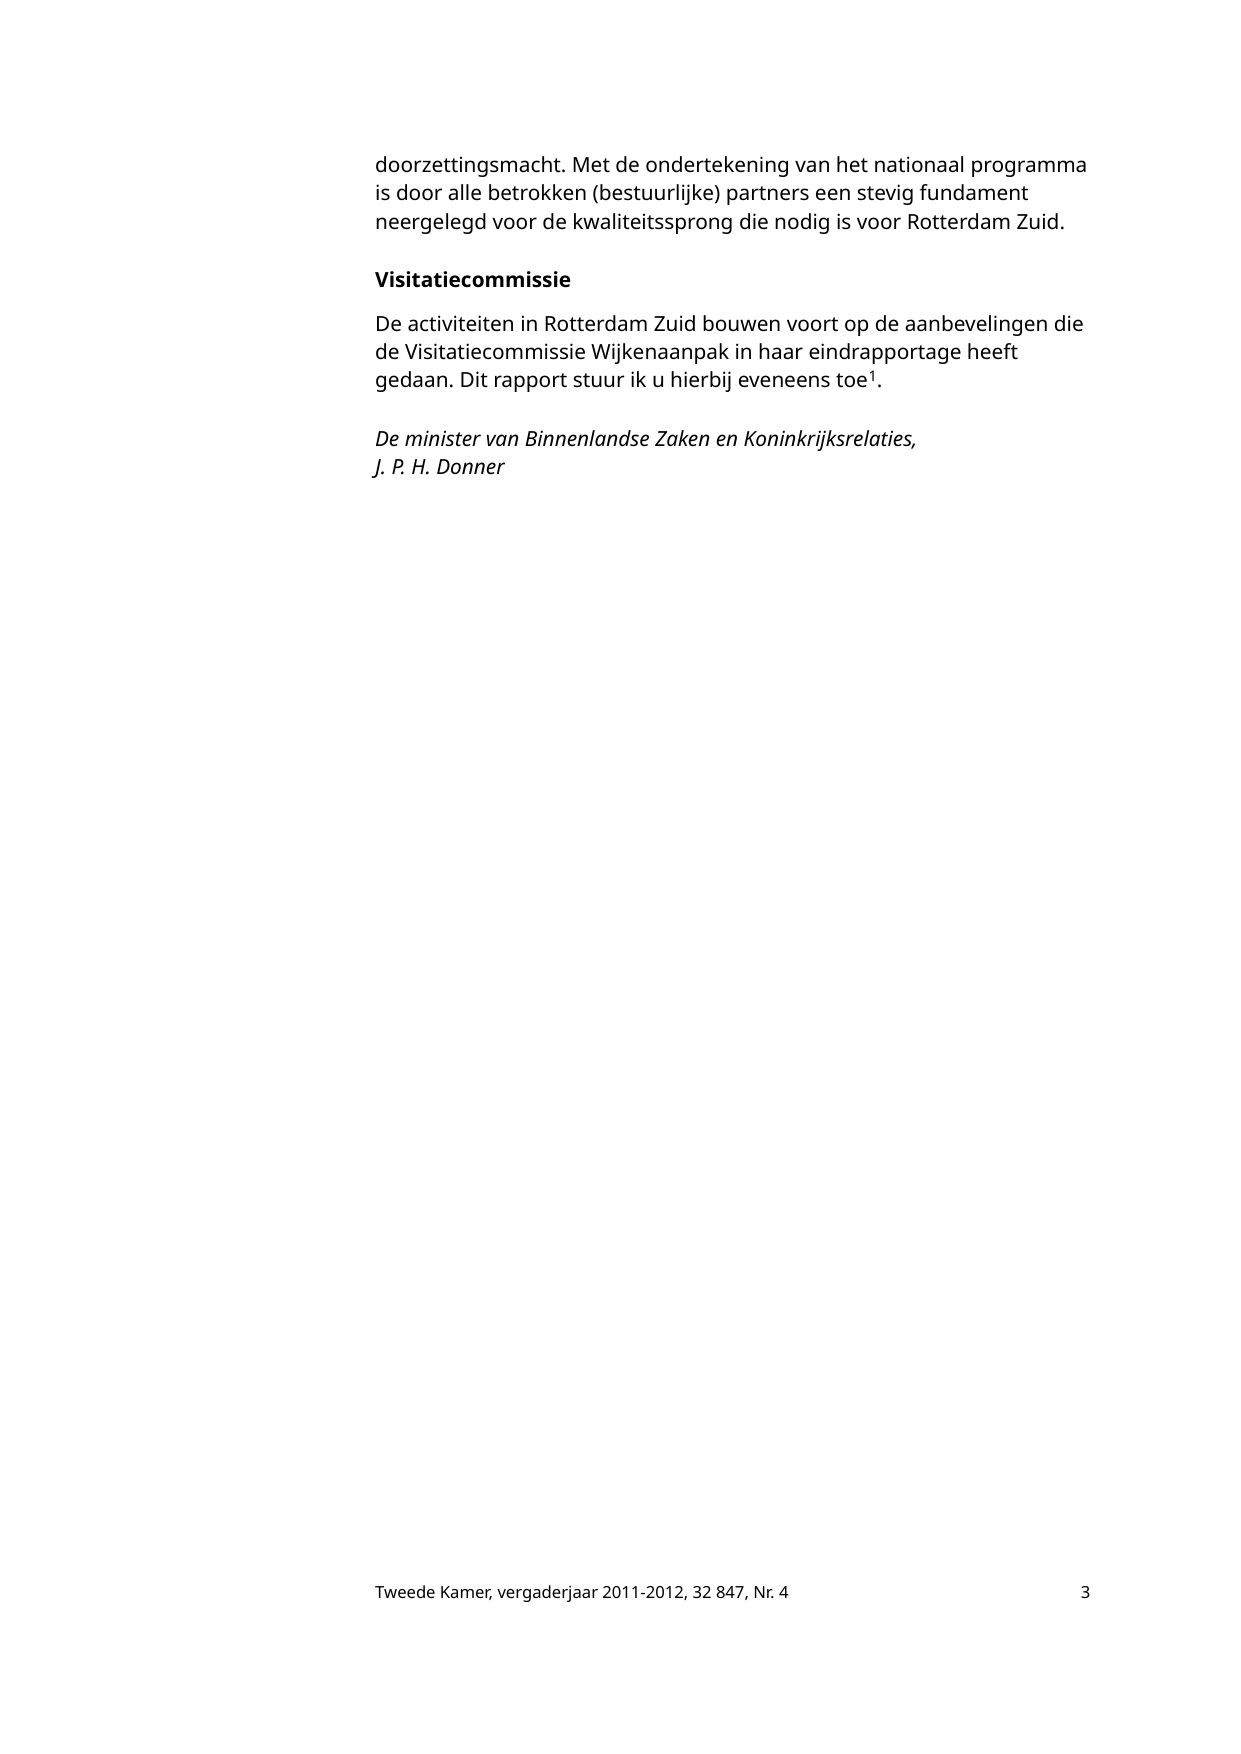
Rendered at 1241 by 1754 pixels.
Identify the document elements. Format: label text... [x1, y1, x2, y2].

text Visitatiecommissie [375, 265, 1090, 294]
text De minister van Binnenlandse Zaken en Koninkrijksrelaties, [375, 424, 1090, 452]
text J. P. H. Donner [375, 452, 1090, 481]
text De activiteiten in Rotterdam Zuid bouwen voort op de aanbevelingen die de Visitatiecommissie Wijkenaanpak in haar eindrapportage heeft gedaan. Dit rapport stuur ik u hierbij eveneens toe1. [375, 309, 1090, 394]
text doorzettingsmacht. Met de ondertekening van het nationaal programma is door alle betrokken (bestuurlijke) partners een stevig fundament neergelegd voor de kwaliteitssprong die nodig is voor Rotterdam Zuid. [375, 150, 1090, 235]
